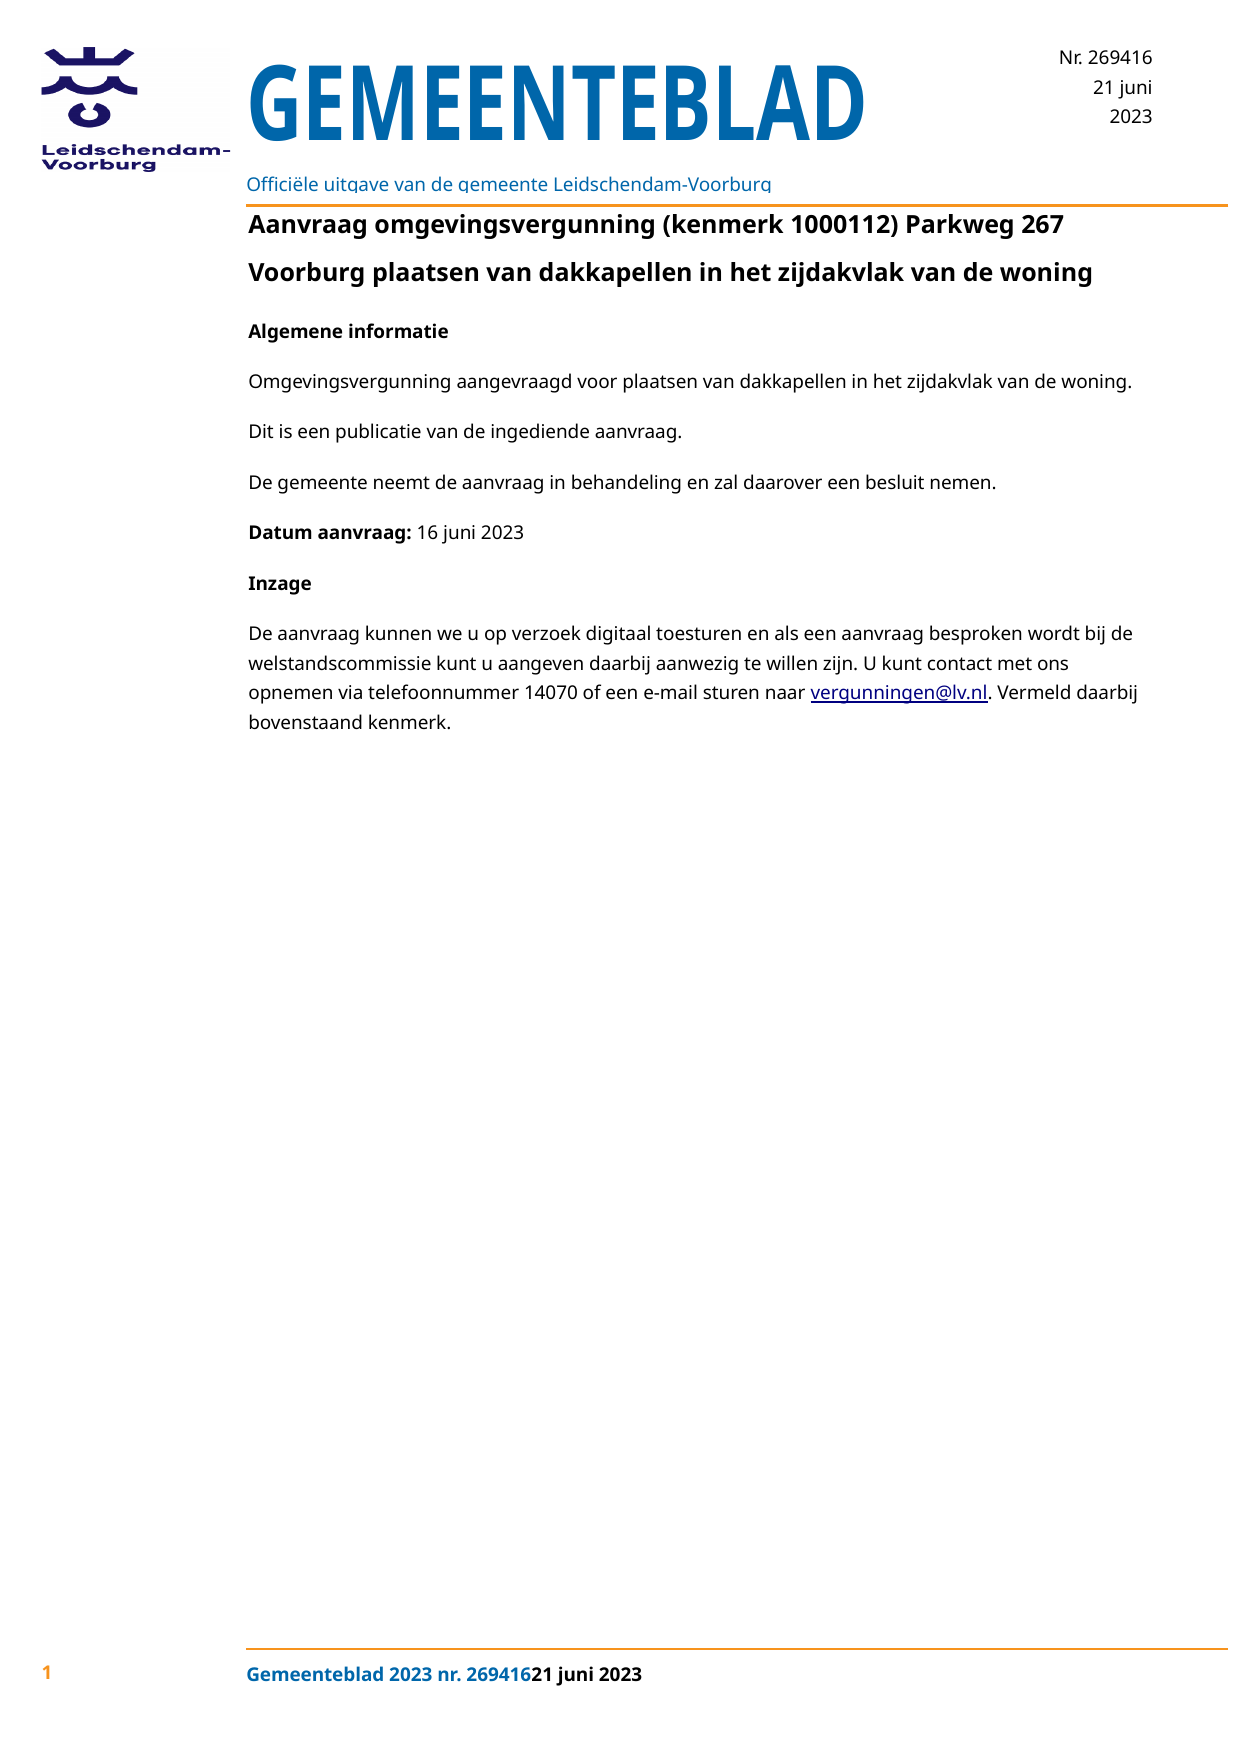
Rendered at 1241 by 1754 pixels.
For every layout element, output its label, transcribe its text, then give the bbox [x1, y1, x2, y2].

picture [41, 47, 231, 172]
text Algemene informatie [248, 318, 1152, 344]
text Dit is een publicatie van de ingediende aanvraag. [248, 419, 1152, 444]
text Omgevingsvergunning aangevraagd voor plaatsen van dakkapellen in het zijdakvlak van de woning. [248, 368, 1152, 394]
text De aanvraag kunnen we u op verzoek digitaal toesturen en als een aanvraag besproken wordt bij de welstandscommissie kunt u aangeven daarbij aanwezig te willen zijn. U kunt contact met ons opnemen via telefoonnummer 14070 of een e-mail sturen naar vergunningen@lv.nl. Vermeld daarbij bovenstaand kenmerk. [248, 620, 1152, 735]
text Inzage [248, 570, 1152, 596]
text De gemeente neemt de aanvraag in behandeling en zal daarover een besluit nemen. [248, 469, 1152, 495]
text Aanvraag omgevingsvergunning (kenmerk 1000112) Parkweg 267 Voorburg plaatsen van dakkapellen in het zijdakvlak van de woning [248, 207, 1152, 288]
text Datum aanvraag: 16 juni 2023 [248, 519, 1152, 545]
